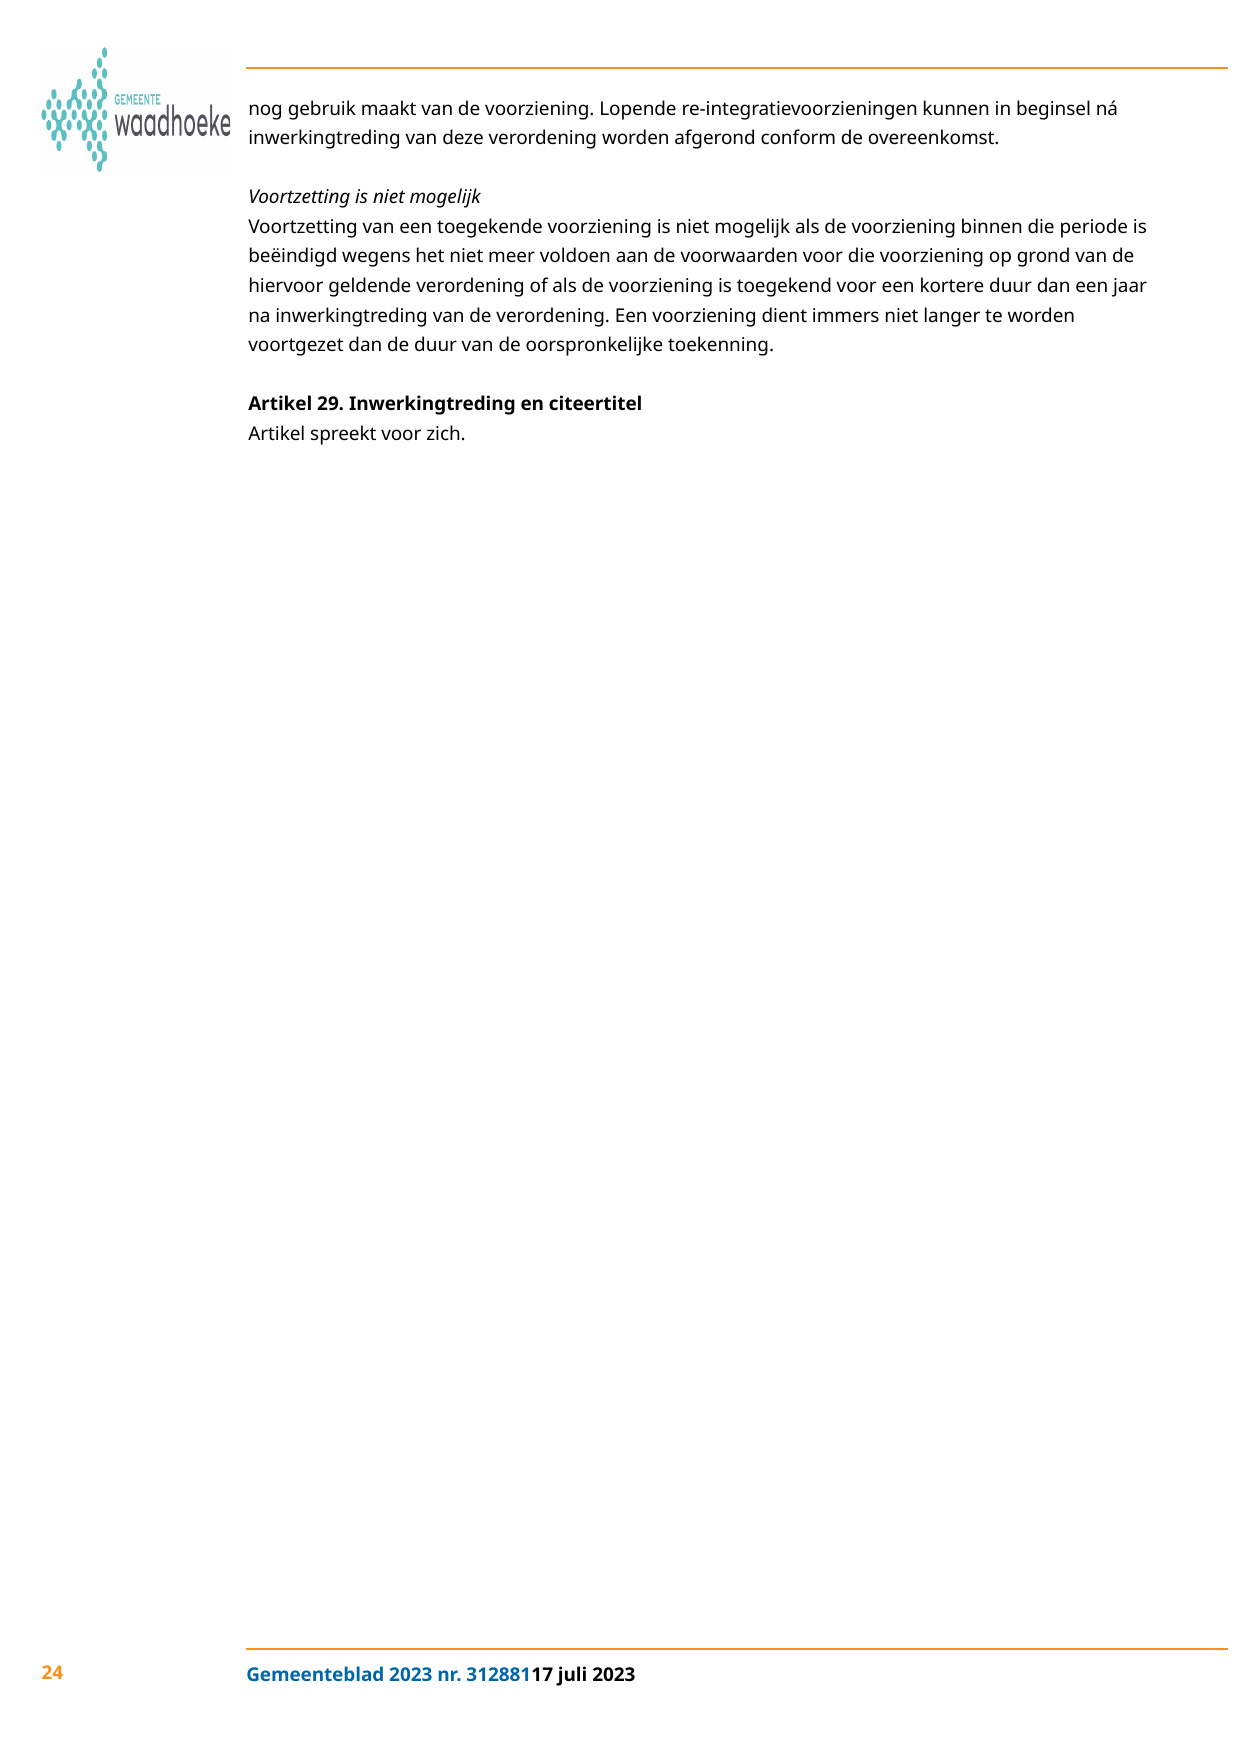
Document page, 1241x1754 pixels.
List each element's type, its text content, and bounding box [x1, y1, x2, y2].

text Artikel 29. Inwerkingtreding en citeertitel [248, 391, 1152, 416]
text Voortzetting is niet mogelijk [248, 183, 1152, 209]
text Artikel spreekt voor zich. [248, 420, 1152, 446]
text nog gebruik maakt van de voorziening. Lopende re-integratievoorzieningen kunnen in beginsel ná inwerkingtreding van deze verordening worden afgerond conform de overeenkomst. [248, 95, 1152, 150]
text Voortzetting van een toegekende voorziening is niet mogelijk als de voorziening binnen die periode is beëindigd wegens het niet meer voldoen aan de voorwaarden voor die voorziening op grond van de hiervoor geldende verordening of als de voorziening is toegekend voor een kortere duur dan een jaar na inwerkingtreding van de verordening. Een voorziening dient immers niet langer te worden voortgezet dan de duur van de oorspronkelijke toekenning. [248, 213, 1152, 357]
picture [41, 47, 231, 172]
